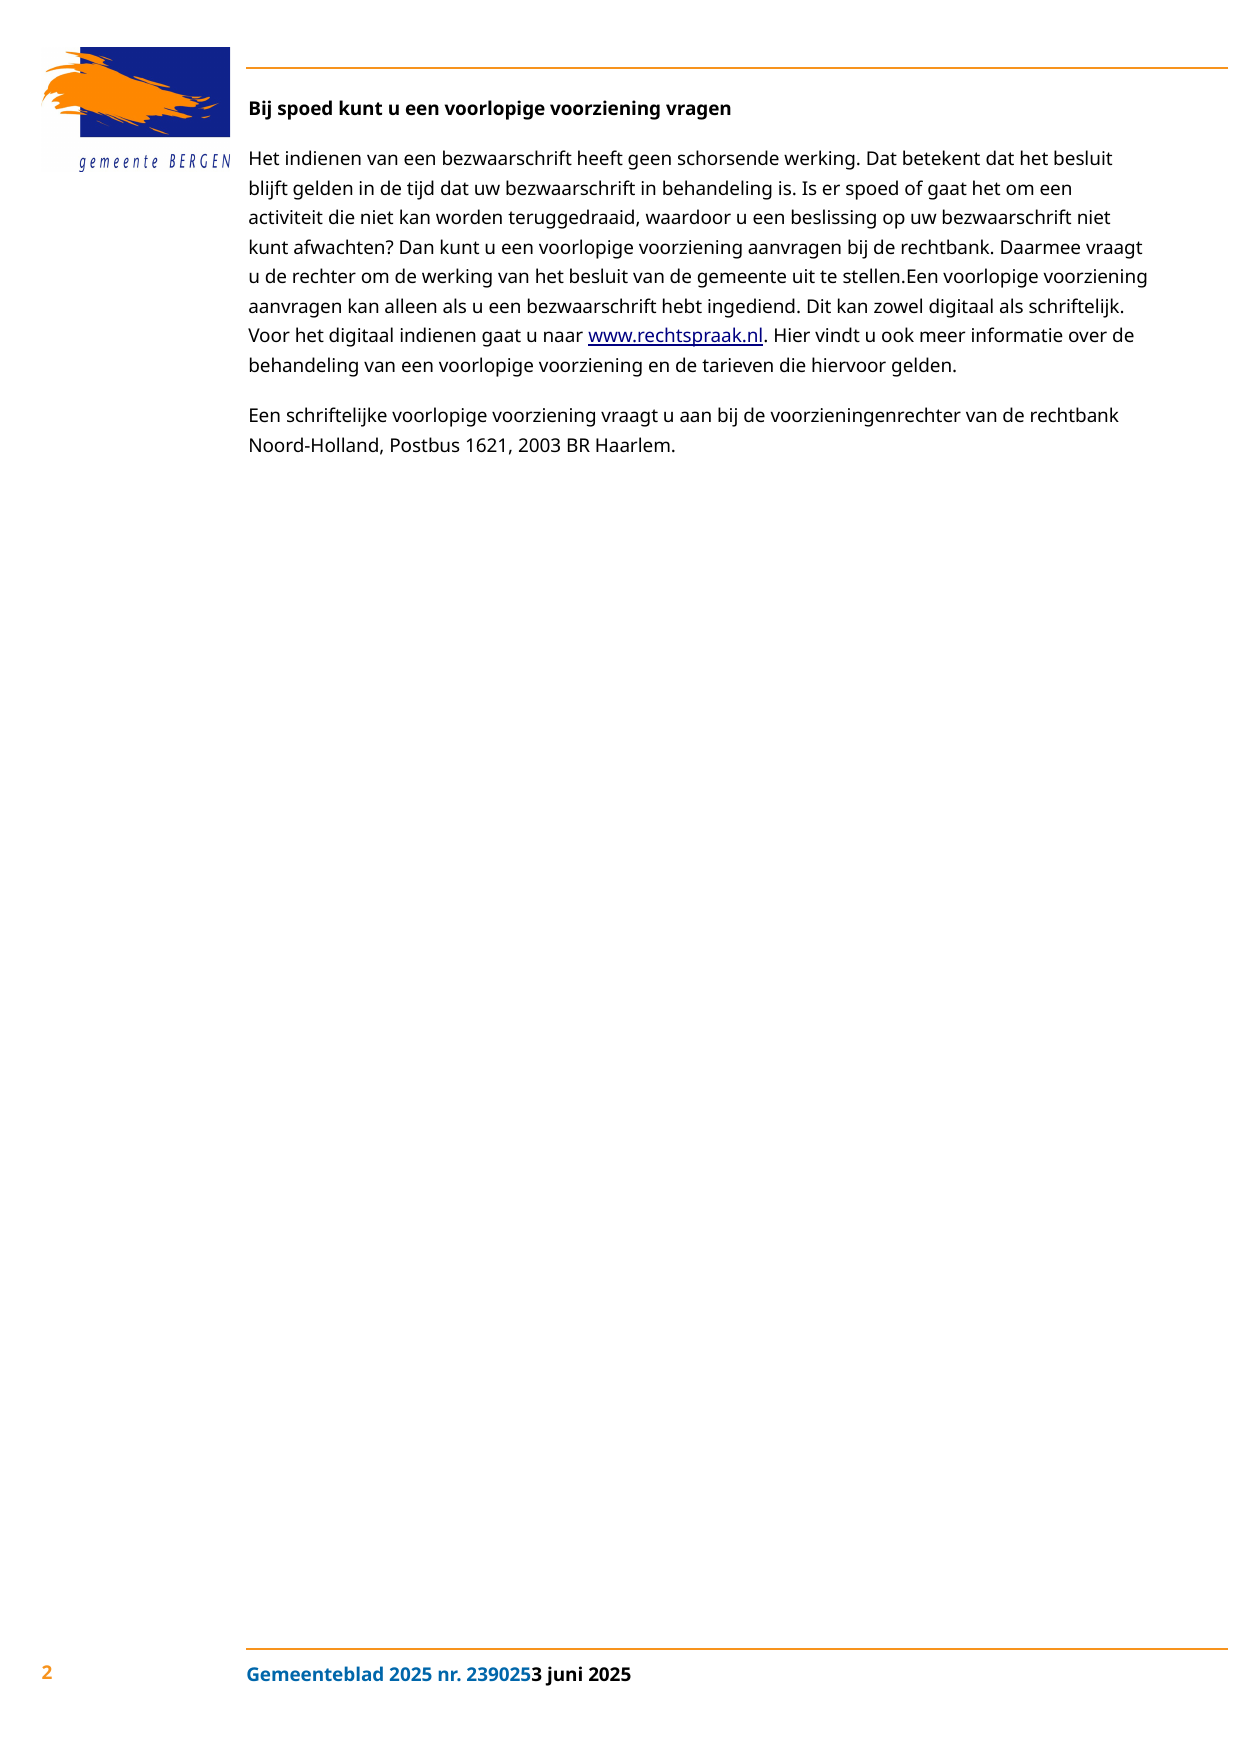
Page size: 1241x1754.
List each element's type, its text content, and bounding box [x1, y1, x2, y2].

text Bij spoed kunt u een voorlopige voorziening vragen [248, 95, 1152, 121]
picture [41, 47, 231, 172]
text Het indienen van een bezwaarschrift heeft geen schorsende werking. Dat betekent dat het besluit blijft gelden in de tijd dat uw bezwaarschrift in behandeling is. Is er spoed of gaat het om een activiteit die niet kan worden teruggedraaid, waardoor u een beslissing op uw bezwaarschrift niet kunt afwachten? Dan kunt u een voorlopige voorziening aanvragen bij de rechtbank. Daarmee vraagt u de rechter om de werking van het besluit van de gemeente uit te stellen.Een voorlopige voorziening aanvragen kan alleen als u een bezwaarschrift hebt ingediend. Dit kan zowel digitaal als schriftelijk. Voor het digitaal indienen gaat u naar www.rechtspraak.nl. Hier vindt u ook meer informatie over de behandeling van een voorlopige voorziening en de tarieven die hiervoor gelden. [248, 145, 1152, 378]
text Een schriftelijke voorlopige voorziening vraagt u aan bij de voorzieningenrechter van de rechtbank Noord-Holland, Postbus 1621, 2003 BR Haarlem. [248, 403, 1152, 458]
